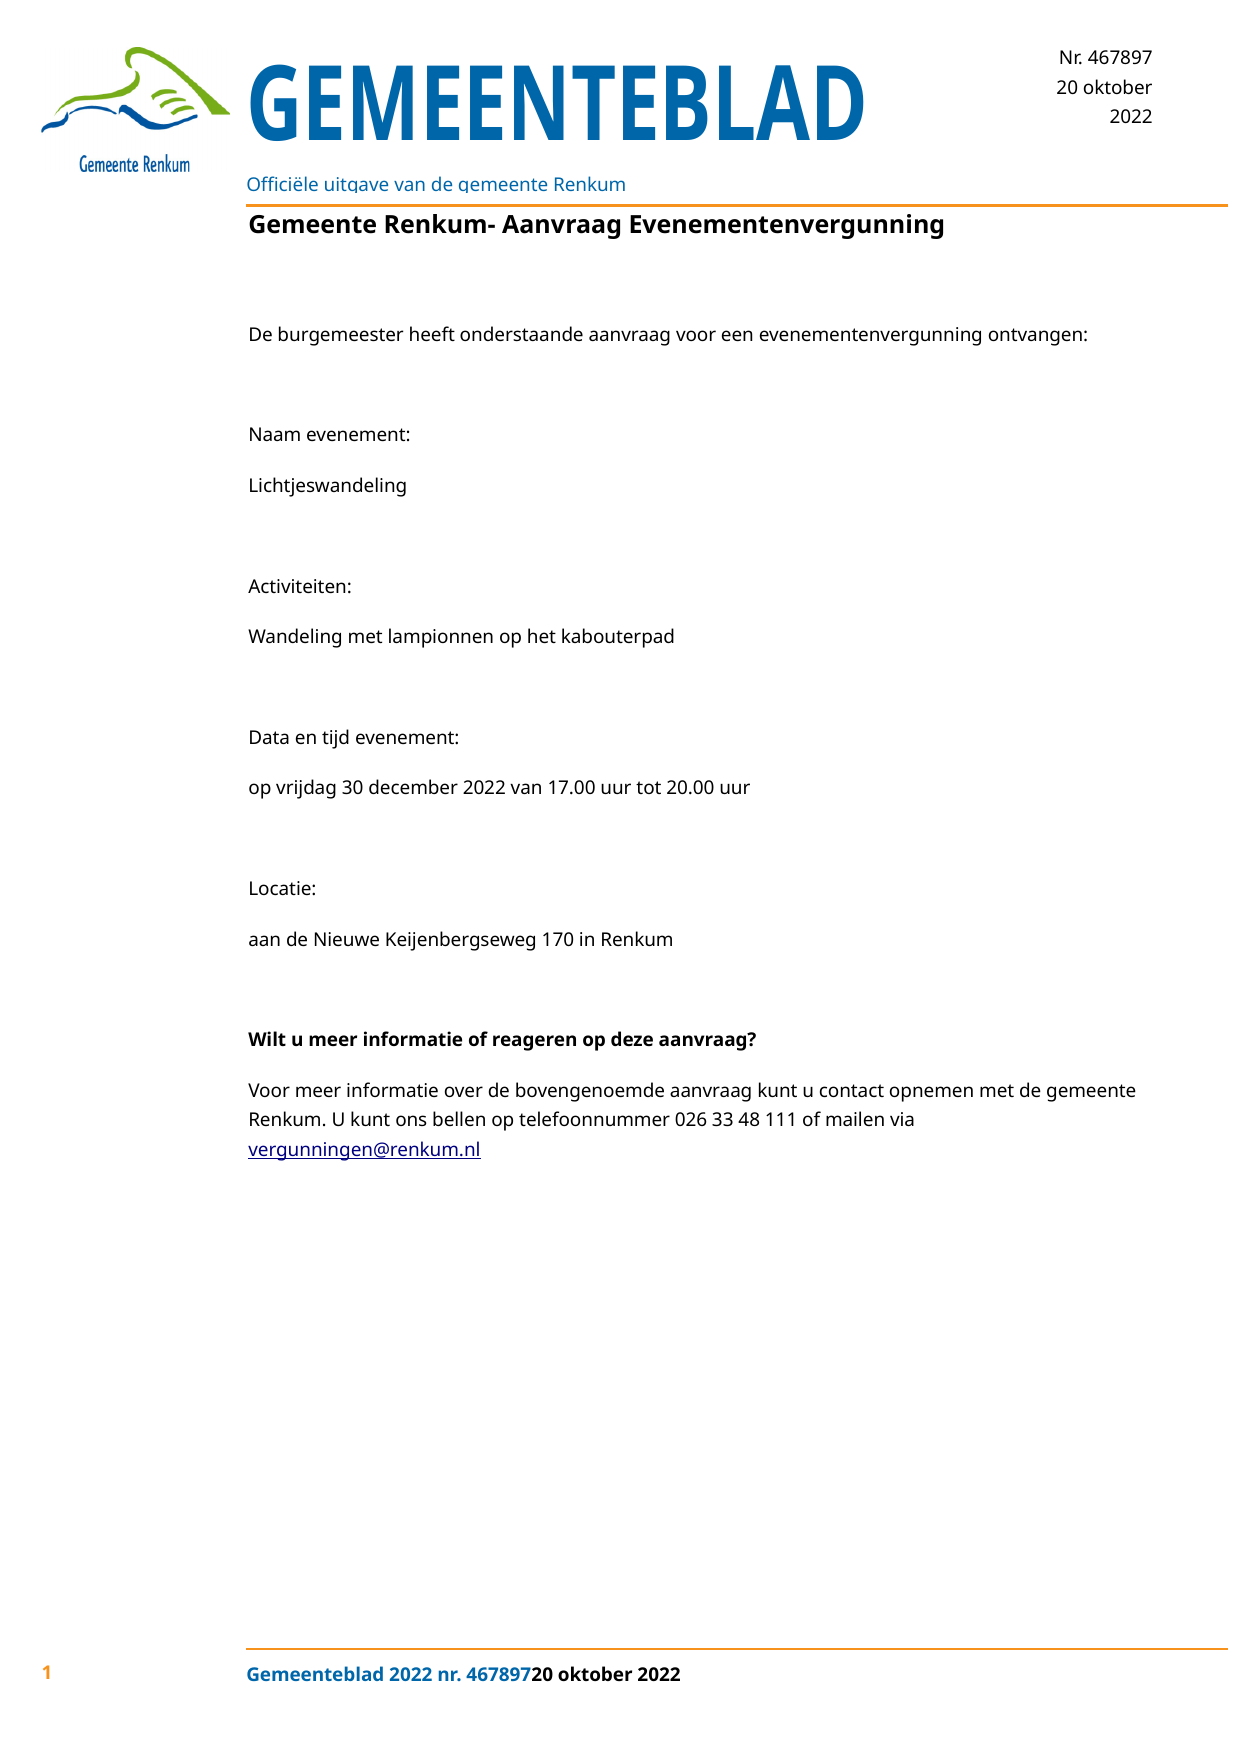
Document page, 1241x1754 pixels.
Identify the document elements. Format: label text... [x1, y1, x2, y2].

text Lichtjeswandeling [248, 472, 1152, 498]
text Voor meer informatie over de bovengenoemde aanvraag kunt u contact opnemen met de gemeente Renkum. U kunt ons bellen op telefoonnummer 026 33 48 111 of mailen via vergunningen@renkum.nl [248, 1077, 1152, 1162]
picture [41, 47, 231, 172]
text Naam evenement: [248, 422, 1152, 447]
text De burgemeester heeft onderstaande aanvraag voor een evenementenvergunning ontvangen: [248, 321, 1152, 346]
text Activiteiten: [248, 573, 1152, 598]
text aan de Nieuwe Keijenbergseweg 170 in Renkum [248, 926, 1152, 951]
text Wilt u meer informatie of reageren op deze aanvraag? [248, 1027, 1152, 1052]
text Gemeente Renkum- Aanvraag Evenementenvergunning [248, 207, 1152, 241]
text Data en tijd evenement: [248, 724, 1152, 750]
text op vrijdag 30 december 2022 van 17.00 uur tot 20.00 uur [248, 774, 1152, 800]
text Locatie: [248, 875, 1152, 901]
text Wandeling met lampionnen op het kabouterpad [248, 623, 1152, 649]
